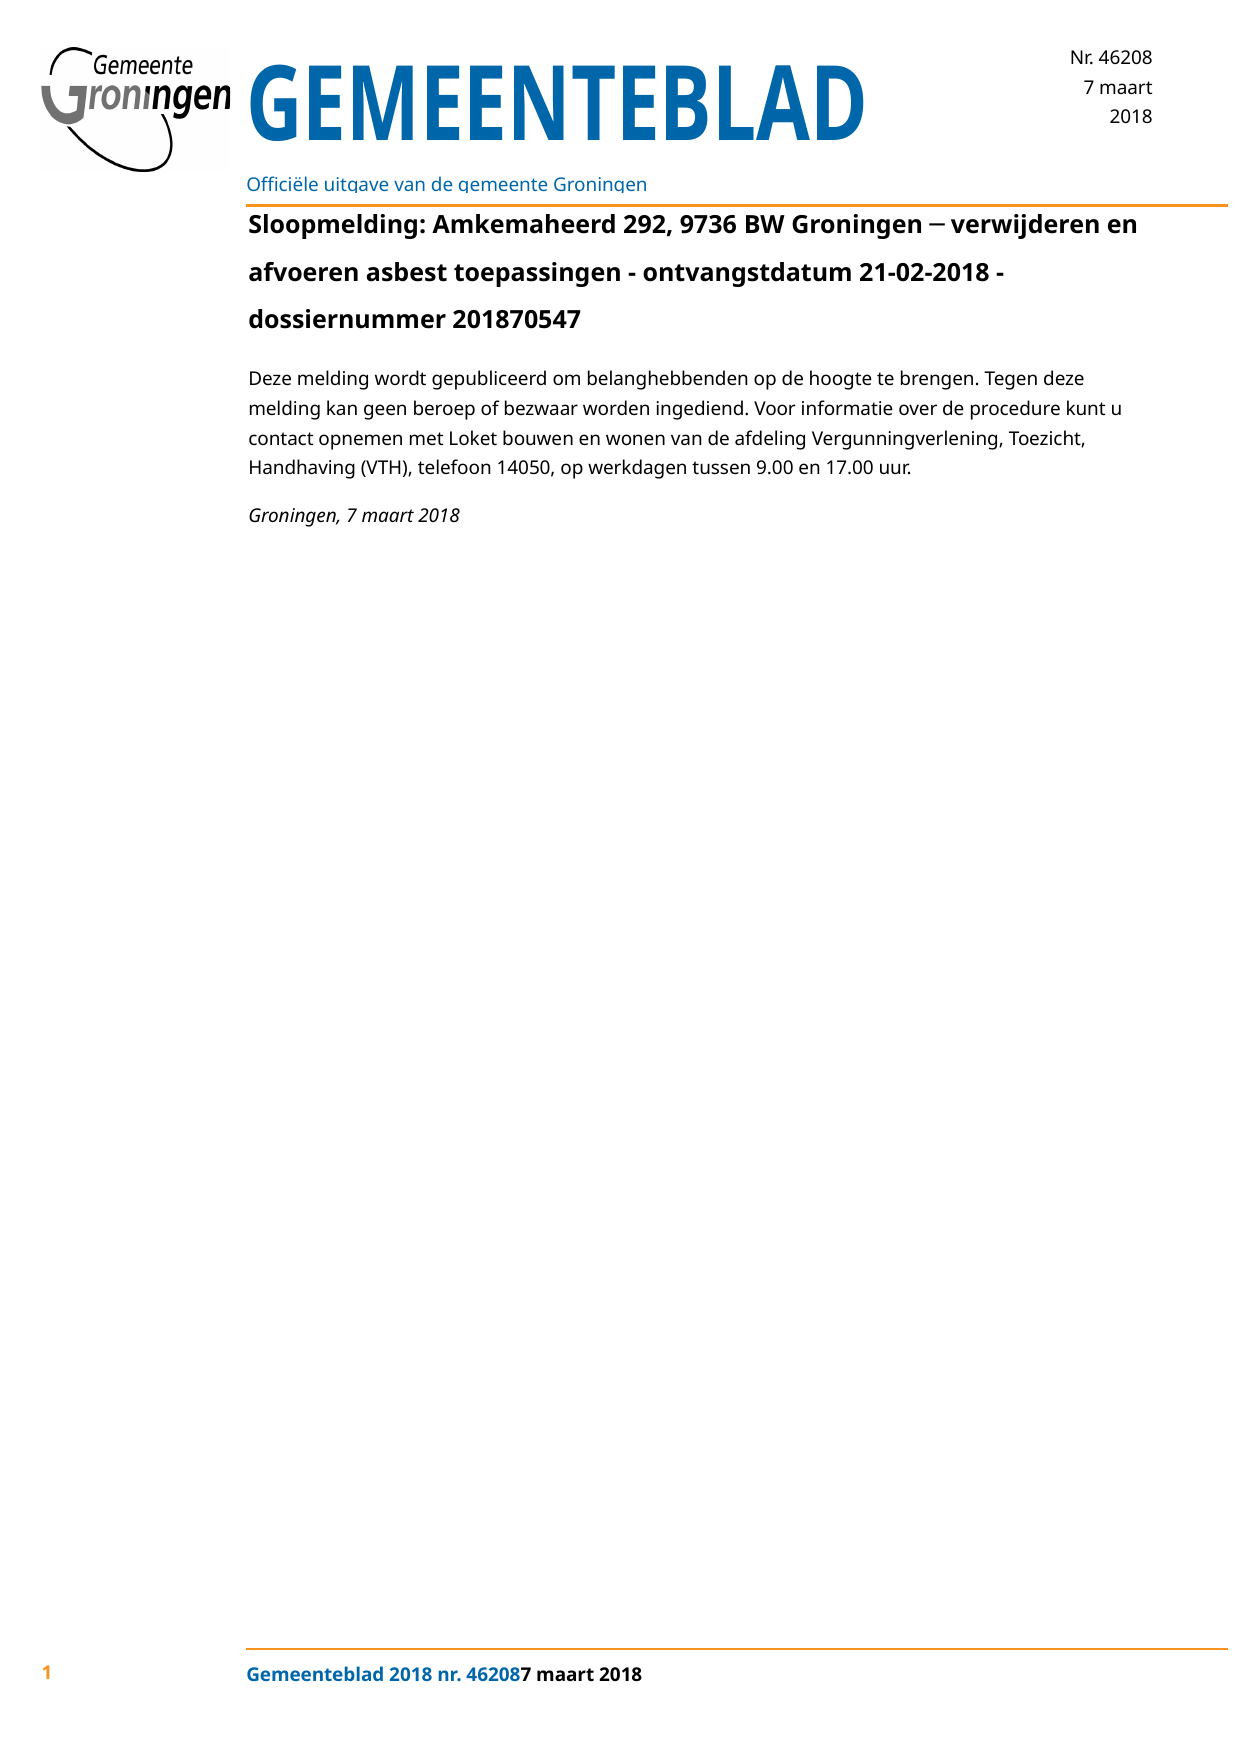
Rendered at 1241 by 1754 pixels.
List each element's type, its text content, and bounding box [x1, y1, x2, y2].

text Deze melding wordt gepubliceerd om belanghebbenden op de hoogte te brengen. Tegen deze melding kan geen beroep of bezwaar worden ingediend. Voor informatie over de procedure kunt u contact opnemen met Loket bouwen en wonen van de afdeling Vergunningverlening, Toezicht, Handhaving (VTH), telefoon 14050, op werkdagen tussen 9.00 en 17.00 uur. [248, 366, 1152, 480]
text Sloopmelding: Amkemaheerd 292, 9736 BW Groningen ─ verwijderen en afvoeren asbest toepassingen - ontvangstdatum 21-02-2018 - dossiernummer 201870547 [248, 207, 1152, 336]
text Groningen, 7 maart 2018 [248, 502, 1152, 528]
picture [41, 47, 231, 172]
